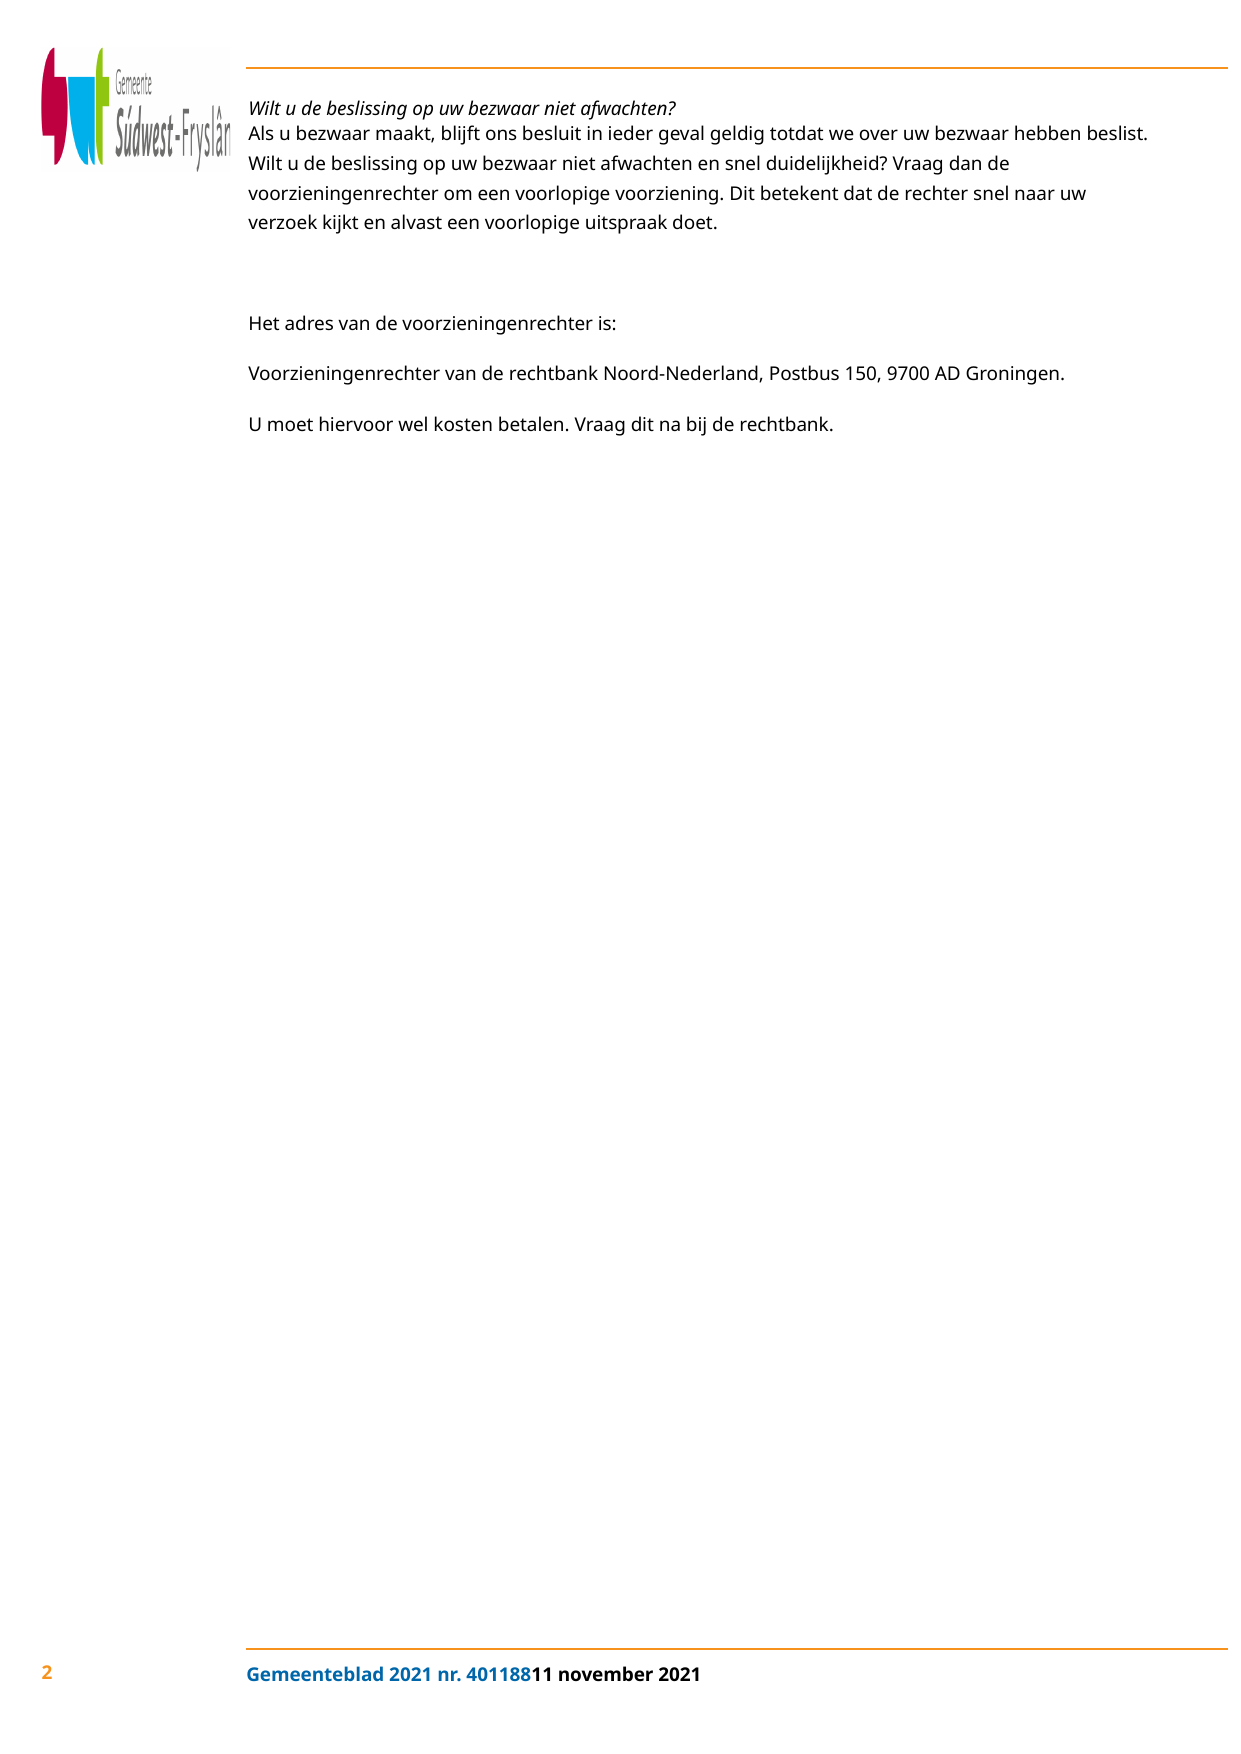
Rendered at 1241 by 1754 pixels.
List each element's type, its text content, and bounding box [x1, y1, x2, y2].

text Wilt u de beslissing op uw bezwaar niet afwachten? [248, 95, 1152, 121]
text Het adres van de voorzieningenrechter is: [248, 310, 1152, 336]
text Als u bezwaar maakt, blijft ons besluit in ieder geval geldig totdat we over uw bezwaar hebben beslist. Wilt u de beslissing op uw bezwaar niet afwachten en snel duidelijkheid? Vraag dan de voorzieningenrechter om een voorlopige voorziening. Dit betekent dat de rechter snel naar uw verzoek kijkt en alvast een voorlopige uitspraak doet. [248, 121, 1152, 235]
text U moet hiervoor wel kosten betalen. Vraag dit na bij de rechtbank. [248, 411, 1152, 437]
picture [41, 47, 231, 172]
text Voorzieningenrechter van de rechtbank Noord-Nederland, Postbus 150, 9700 AD Groningen. [248, 361, 1152, 386]
